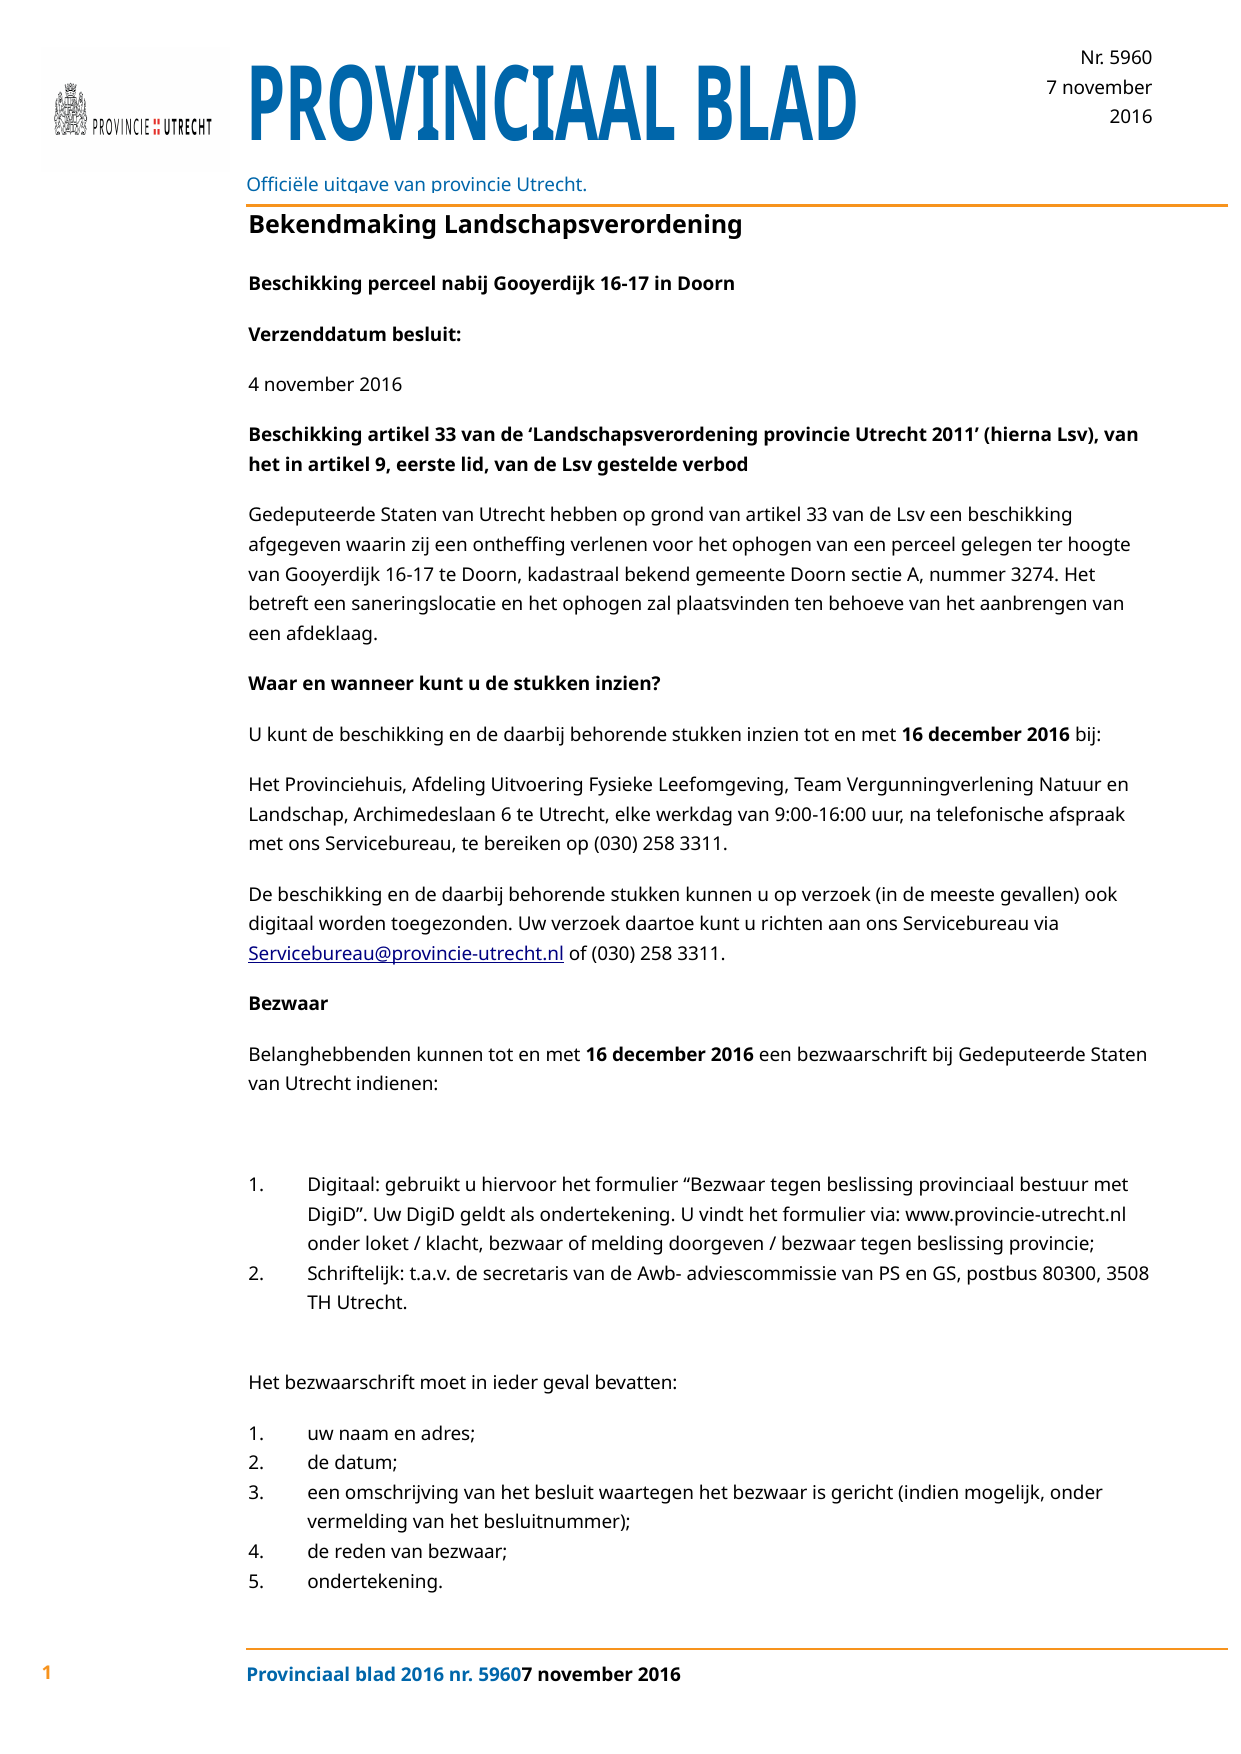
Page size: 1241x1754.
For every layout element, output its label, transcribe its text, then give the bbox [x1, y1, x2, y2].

text Bekendmaking Landschapsverordening [248, 207, 1152, 241]
list de datum; [248, 1449, 1152, 1475]
text Het bezwaarschrift moet in ieder geval bevatten: [248, 1369, 1152, 1395]
picture [41, 47, 231, 172]
text Bezwaar [248, 990, 1152, 1016]
list uw naam en adres; [248, 1420, 1152, 1446]
text U kunt de beschikking en de daarbij behorende stukken inzien tot en met 16 december 2016 bij: [248, 721, 1152, 746]
text Beschikking artikel 33 van de ‘Landschapsverordening provincie Utrecht 2011’ (hierna Lsv), van het in artikel 9, eerste lid, van de Lsv gestelde verbod [248, 422, 1152, 477]
list ondertekening. [248, 1568, 1152, 1593]
text 4 november 2016 [248, 371, 1152, 397]
list Schriftelijk: t.a.v. de secretaris van de Awb- adviescommissie van PS en GS, postbus 80300, 3508 TH Utrecht. [248, 1260, 1152, 1315]
text Gedeputeerde Staten van Utrecht hebben op grond van artikel 33 van de Lsv een beschikking afgegeven waarin zij een ontheffing verlenen voor het ophogen van een perceel gelegen ter hoogte van Gooyerdijk 16-17 te Doorn, kadastraal bekend gemeente Doorn sectie A, nummer 3274. Het betreft een saneringslocatie en het ophogen zal plaatsvinden ten behoeve van het aanbrengen van een afdeklaag. [248, 502, 1152, 646]
text Het Provinciehuis, Afdeling Uitvoering Fysieke Leefomgeving, Team Vergunningverlening Natuur en Landschap, Archimedeslaan 6 te Utrecht, elke werkdag van 9:00‑16:00 uur, na telefonische afspraak met ons Servicebureau, te bereiken op (030) 258 3311. [248, 771, 1152, 856]
text Verzenddatum besluit: [248, 321, 1152, 346]
list Digitaal: gebruikt u hiervoor het formulier “Bezwaar tegen beslissing provinciaal bestuur met DigiD”. Uw DigiD geldt als ondertekening. U vindt het formulier via: www.provincie-utrecht.nl onder loket / klacht, bezwaar of melding doorgeven / bezwaar tegen beslissing provincie; [248, 1171, 1152, 1256]
text Beschikking perceel nabij Gooyerdijk 16-17 in Doorn [248, 270, 1152, 296]
list de reden van bezwaar; [248, 1538, 1152, 1564]
list een omschrijving van het besluit waartegen het bezwaar is gericht (indien mogelijk, onder vermelding van het besluitnummer); [248, 1479, 1152, 1534]
text De beschikking en de daarbij behorende stukken kunnen u op verzoek (in de meeste gevallen) ook digitaal worden toegezonden. Uw verzoek daartoe kunt u richten aan ons Servicebureau via Servicebureau@provincie-utrecht.nl of (030) 258 3311. [248, 881, 1152, 966]
text Waar en wanneer kunt u de stukken inzien? [248, 670, 1152, 696]
text Belanghebbenden kunnen tot en met 16 december 2016 een bezwaarschrift bij Gedeputeerde Staten van Utrecht indienen: [248, 1041, 1152, 1096]
